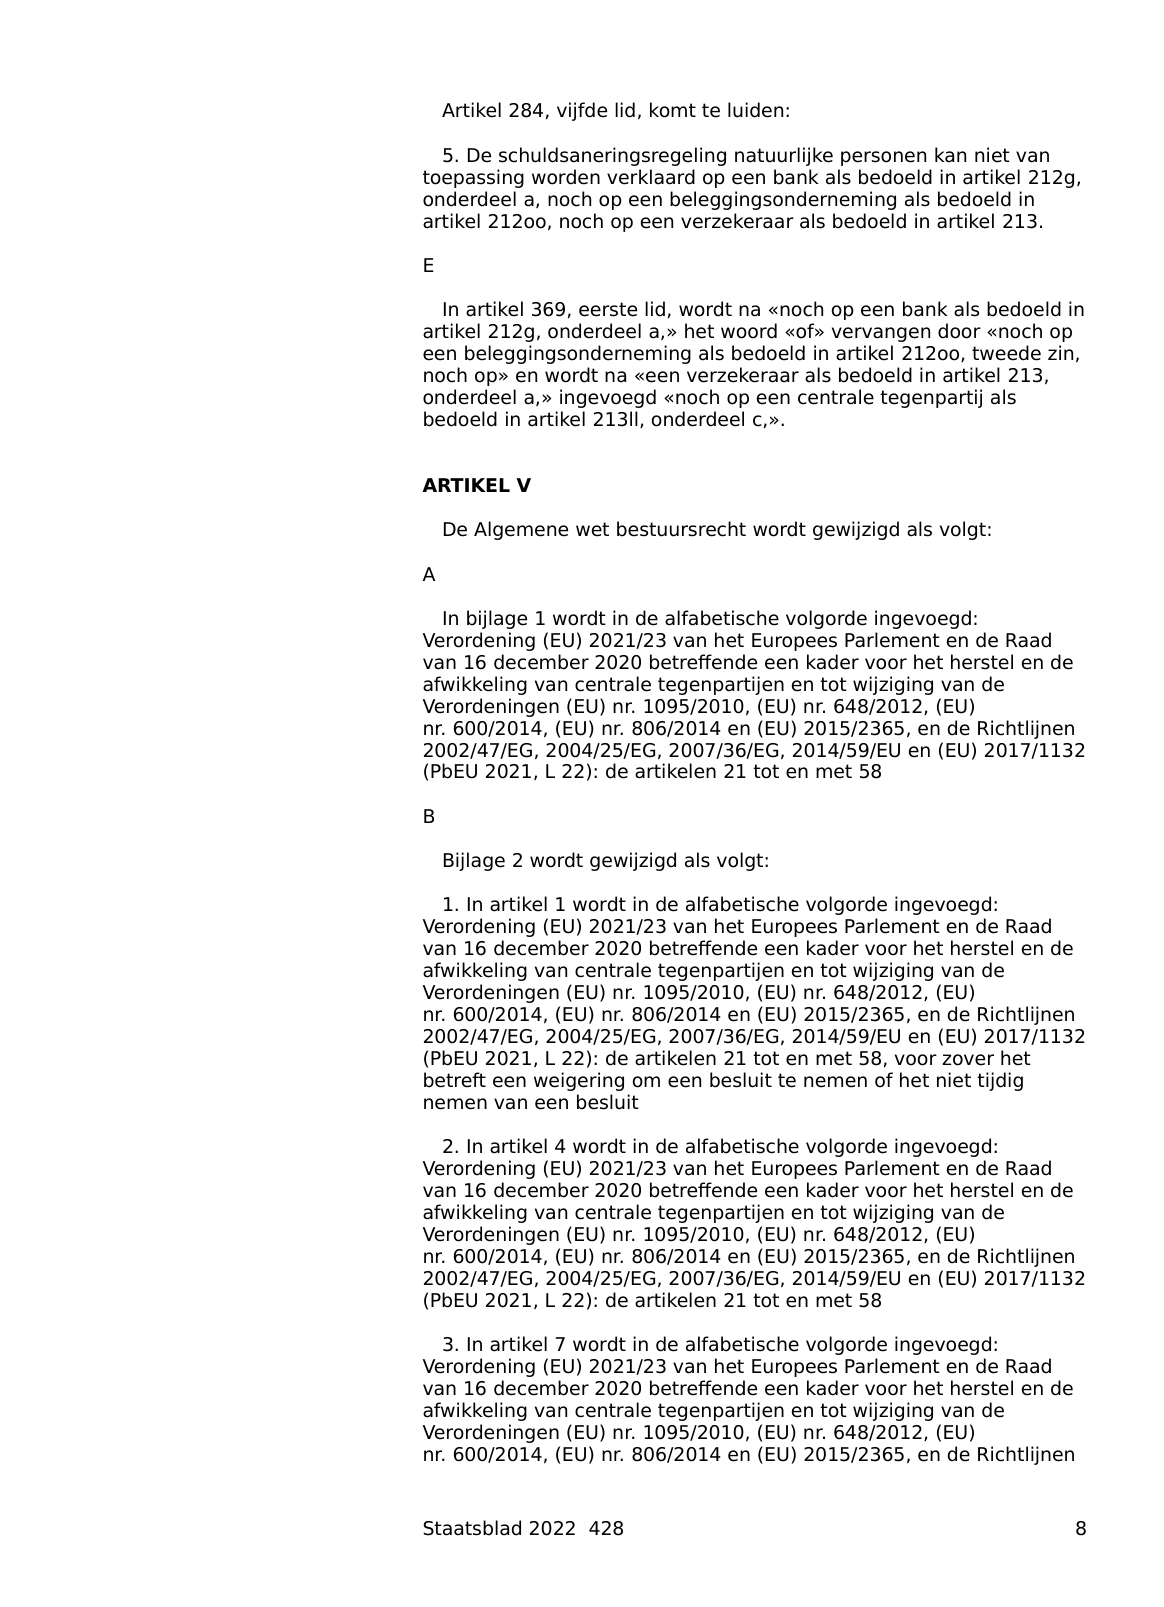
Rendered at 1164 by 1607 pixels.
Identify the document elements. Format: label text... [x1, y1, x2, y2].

text B [422, 806, 1087, 828]
text 1. In artikel 1 wordt in de alfabetische volgorde ingevoegd: Verordening (EU) 2021/23 van het Europees Parlement en de Raad van 16 december 2020 betreffende een kader voor het herstel en de afwikkeling van centrale tegenpartijen en tot wijziging van de Verordeningen (EU) nr. 1095/2010, (EU) nr. 648/2012, (EU) nr. 600/2014, (EU) nr. 806/2014 en (EU) 2015/2365, en de Richtlijnen 2002/47/EG, 2004/25/EG, 2007/36/EG, 2014/59/EU en (EU) 2017/1132 (PbEU 2021, L 22): de artikelen 21 tot en met 58, voor zover het betreft een weigering om een besluit te nemen of het niet tijdig nemen van een besluit [422, 894, 1087, 1114]
text A [422, 563, 1087, 585]
subtitle ARTIKEL V [422, 475, 1087, 497]
text Artikel 284, vijfde lid, komt te luiden: [422, 100, 1087, 122]
text De Algemene wet bestuursrecht wordt gewijzigd als volgt: [422, 519, 1087, 541]
text In artikel 369, eerste lid, wordt na «noch op een bank als bedoeld in artikel 212g, onderdeel a,» het woord «of» vervangen door «noch op een beleggingsonderneming als bedoeld in artikel 212oo, tweede zin, noch op» en wordt na «een verzekeraar als bedoeld in artikel 213, onderdeel a,» ingevoegd «noch op een centrale tegenpartij als bedoeld in artikel 213ll, onderdeel c,». [422, 299, 1087, 431]
text 3. In artikel 7 wordt in de alfabetische volgorde ingevoegd: Verordening (EU) 2021/23 van het Europees Parlement en de Raad van 16 december 2020 betreffende een kader voor het herstel en de afwikkeling van centrale tegenpartijen en tot wijziging van de Verordeningen (EU) nr. 1095/2010, (EU) nr. 648/2012, (EU) nr. 600/2014, (EU) nr. 806/2014 en (EU) 2015/2365, en de Richtlijnen [422, 1334, 1087, 1466]
text In bijlage 1 wordt in de alfabetische volgorde ingevoegd: Verordening (EU) 2021/23 van het Europees Parlement en de Raad van 16 december 2020 betreffende een kader voor het herstel en de afwikkeling van centrale tegenpartijen en tot wijziging van de Verordeningen (EU) nr. 1095/2010, (EU) nr. 648/2012, (EU) nr. 600/2014, (EU) nr. 806/2014 en (EU) 2015/2365, en de Richtlijnen 2002/47/EG, 2004/25/EG, 2007/36/EG, 2014/59/EU en (EU) 2017/1132 (PbEU 2021, L 22): de artikelen 21 tot en met 58 [422, 608, 1087, 783]
text 5. De schuldsaneringsregeling natuurlijke personen kan niet van toepassing worden verklaard op een bank als bedoeld in artikel 212g, onderdeel a, noch op een beleggingsonderneming als bedoeld in artikel 212oo, noch op een verzekeraar als bedoeld in artikel 213. [422, 144, 1087, 232]
text Bijlage 2 wordt gewijzigd als volgt: [422, 850, 1087, 872]
text 2. In artikel 4 wordt in de alfabetische volgorde ingevoegd: Verordening (EU) 2021/23 van het Europees Parlement en de Raad van 16 december 2020 betreffende een kader voor het herstel en de afwikkeling van centrale tegenpartijen en tot wijziging van de Verordeningen (EU) nr. 1095/2010, (EU) nr. 648/2012, (EU) nr. 600/2014, (EU) nr. 806/2014 en (EU) 2015/2365, en de Richtlijnen 2002/47/EG, 2004/25/EG, 2007/36/EG, 2014/59/EU en (EU) 2017/1132 (PbEU 2021, L 22): de artikelen 21 tot en met 58 [422, 1136, 1087, 1312]
text E [422, 255, 1087, 277]
